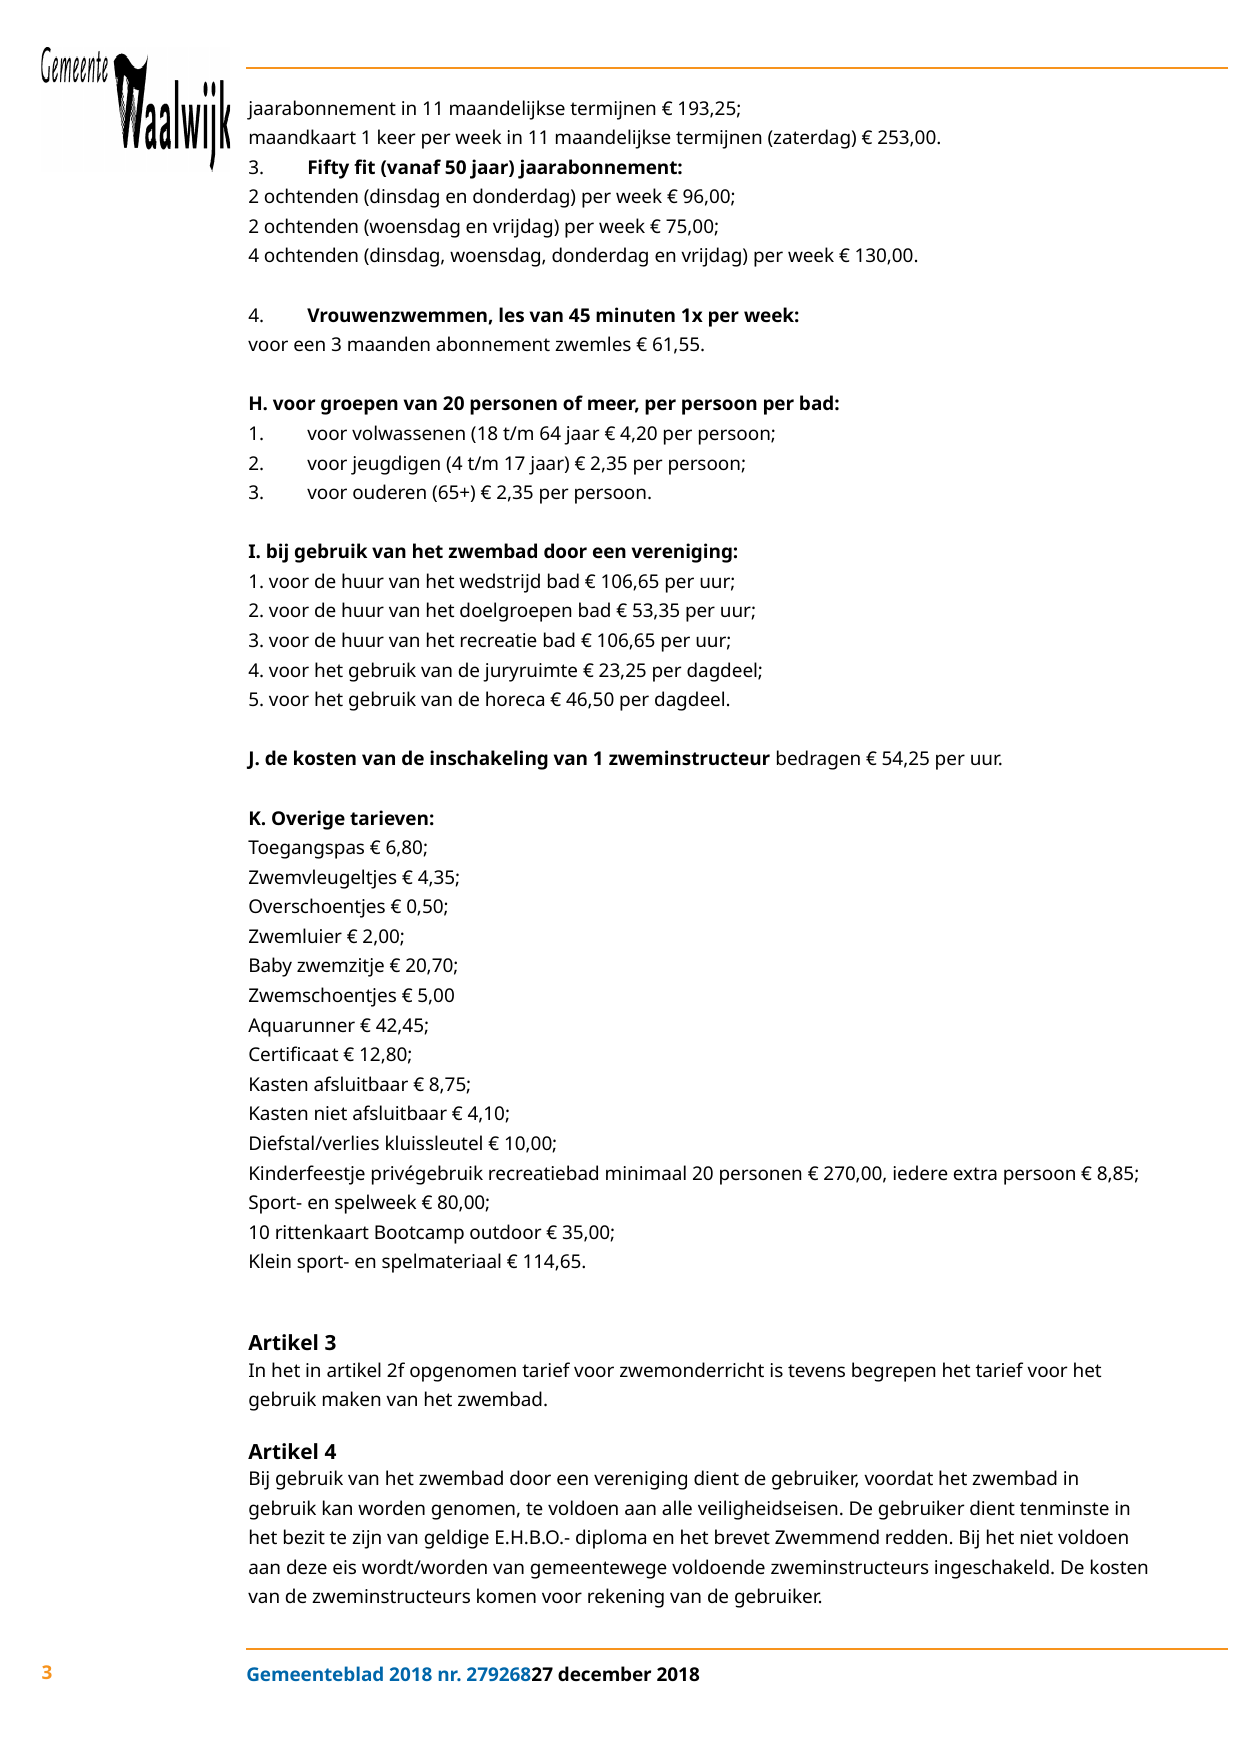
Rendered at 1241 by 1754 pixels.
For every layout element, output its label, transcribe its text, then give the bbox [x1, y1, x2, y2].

text 4. voor het gebruik van de juryruimte € 23,25 per dagdeel; [248, 657, 1152, 683]
text Sport- en spelweek € 80,00; [248, 1189, 1152, 1215]
list Fifty fit (vanaf 50 jaar) jaarabonnement: [248, 154, 1152, 180]
text Diefstal/verlies kluissleutel € 10,00; [248, 1130, 1152, 1156]
text Aquarunner € 42,45; [248, 1012, 1152, 1038]
list voor volwassenen (18 t/m 64 jaar € 4,20 per persoon; [248, 420, 1152, 446]
text I. bij gebruik van het zwembad door een vereniging: [248, 538, 1152, 564]
text 1. voor de huur van het wedstrijd bad € 106,65 per uur; [248, 568, 1152, 594]
list Vrouwenzwemmen, les van 45 minuten 1x per week: [248, 302, 1152, 328]
text maandkaart 1 keer per week in 11 maandelijkse termijnen (zaterdag) € 253,00. [248, 124, 1152, 150]
text Kasten afsluitbaar € 8,75; [248, 1071, 1152, 1097]
text Overschoentjes € 0,50; [248, 893, 1152, 919]
text 3. voor de huur van het recreatie bad € 106,65 per uur; [248, 627, 1152, 653]
text Artikel 4 [248, 1437, 1152, 1465]
text Zwemluier € 2,00; [248, 923, 1152, 949]
text In het in artikel 2f opgenomen tarief voor zwemonderricht is tevens begrepen het tarief voor het gebruik maken van het zwembad. [248, 1357, 1152, 1412]
text 2 ochtenden (woensdag en vrijdag) per week € 75,00; [248, 213, 1152, 239]
text 10 rittenkaart Bootcamp outdoor € 35,00; [248, 1219, 1152, 1245]
text K. Overige tarieven: [248, 805, 1152, 831]
text Klein sport- en spelmateriaal € 114,65. [248, 1248, 1152, 1274]
text 2 ochtenden (dinsdag en donderdag) per week € 96,00; [248, 183, 1152, 209]
text Kasten niet afsluitbaar € 4,10; [248, 1101, 1152, 1126]
picture [41, 47, 231, 172]
text 5. voor het gebruik van de horeca € 46,50 per dagdeel. [248, 686, 1152, 712]
text Toegangspas € 6,80; [248, 834, 1152, 860]
text jaarabonnement in 11 maandelijkse termijnen € 193,25; [248, 95, 1152, 121]
text Certificaat € 12,80; [248, 1041, 1152, 1067]
text Bij gebruik van het zwembad door een vereniging dient de gebruiker, voordat het zwembad in gebruik kan worden genomen, te voldoen aan alle veiligheidseisen. De gebruiker dient tenminste in het bezit te zijn van geldige E.H.B.O.- diploma en het brevet Zwemmend redden. Bij het niet voldoen aan deze eis wordt/worden van gemeentewege voldoende zweminstructeurs ingeschakeld. De kosten van de zweminstructeurs komen voor rekening van de gebruiker. [248, 1465, 1152, 1609]
list voor jeugdigen (4 t/m 17 jaar) € 2,35 per persoon; [248, 450, 1152, 476]
text Baby zwemzitje € 20,70; [248, 953, 1152, 978]
text Kinderfeestje privégebruik recreatiebad minimaal 20 personen € 270,00, iedere extra persoon € 8,85; [248, 1160, 1152, 1186]
text H. voor groepen van 20 personen of meer, per persoon per bad: [248, 391, 1152, 416]
text Zwemschoentjes € 5,00 [248, 982, 1152, 1008]
text Zwemvleugeltjes € 4,35; [248, 864, 1152, 890]
text voor een 3 maanden abonnement zwemles € 61,55. [248, 331, 1152, 357]
text 2. voor de huur van het doelgroepen bad € 53,35 per uur; [248, 598, 1152, 623]
text 4 ochtenden (dinsdag, woensdag, donderdag en vrijdag) per week € 130,00. [248, 243, 1152, 268]
text J. de kosten van de inschakeling van 1 zweminstructeur bedragen € 54,25 per uur. [248, 746, 1152, 771]
list voor ouderen (65+) € 2,35 per persoon. [248, 479, 1152, 505]
text Artikel 3 [248, 1328, 1152, 1357]
